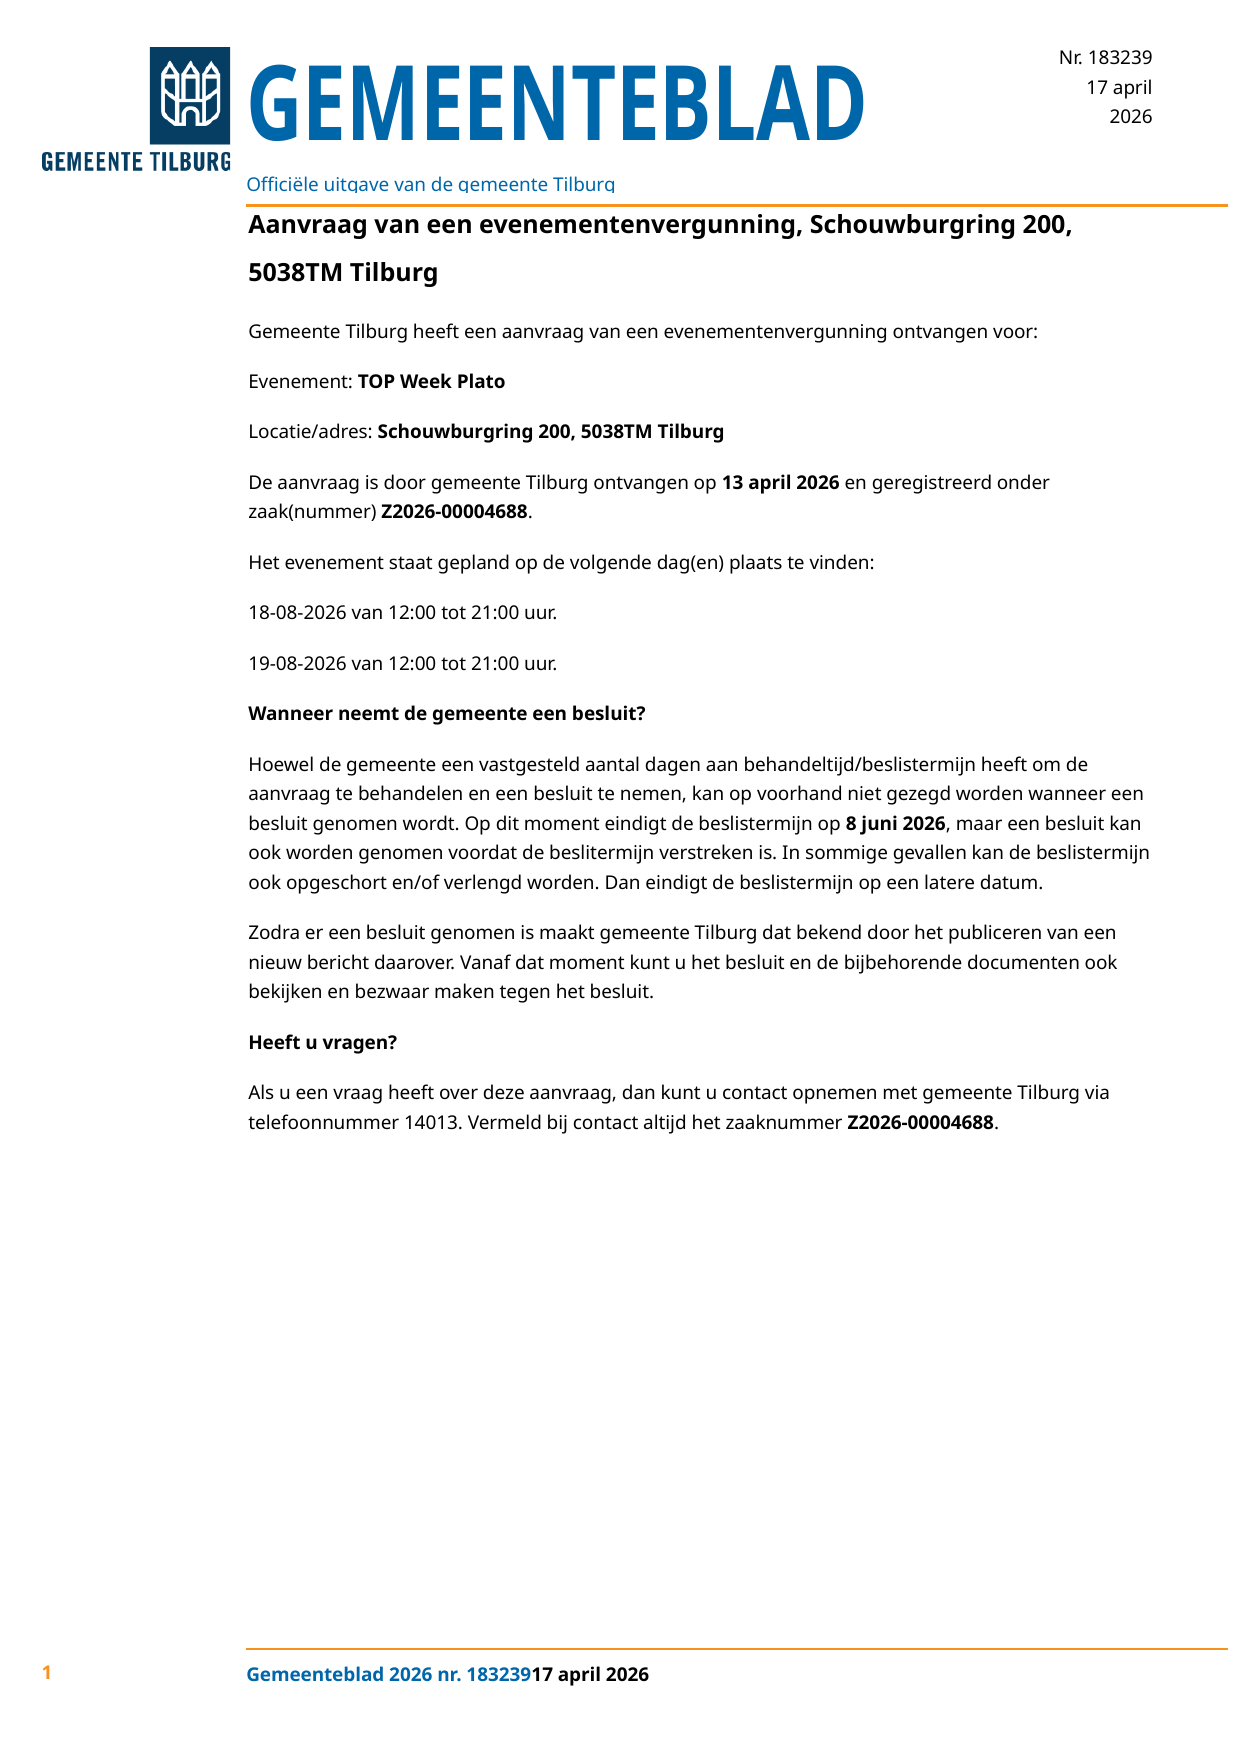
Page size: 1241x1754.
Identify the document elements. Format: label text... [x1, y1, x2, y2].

picture [41, 47, 231, 172]
text De aanvraag is door gemeente Tilburg ontvangen op 13 april 2026 en geregistreerd onder zaak(nummer) Z2026-00004688. [248, 469, 1152, 524]
text Zodra er een besluit genomen is maakt gemeente Tilburg dat bekend door het publiceren van een nieuw bericht daarover. Vanaf dat moment kunt u het besluit en de bijbehorende documenten ook bekijken en bezwaar maken tegen het besluit. [248, 919, 1152, 1004]
text Het evenement staat gepland op de volgende dag(en) plaats te vinden: [248, 549, 1152, 575]
text Aanvraag van een evenementenvergunning, Schouwburgring 200, 5038TM Tilburg [248, 207, 1152, 288]
text Wanneer neemt de gemeente een besluit? [248, 700, 1152, 726]
text Gemeente Tilburg heeft een aanvraag van een evenementenvergunning ontvangen voor: [248, 318, 1152, 344]
text 19-08-2026 van 12:00 tot 21:00 uur. [248, 650, 1152, 676]
text Locatie/adres: Schouwburgring 200, 5038TM Tilburg [248, 419, 1152, 444]
text 18-08-2026 van 12:00 tot 21:00 uur. [248, 599, 1152, 625]
text Heeft u vragen? [248, 1029, 1152, 1055]
text Hoewel de gemeente een vastgesteld aantal dagen aan behandeltijd/beslistermijn heeft om de aanvraag te behandelen en een besluit te nemen, kan op voorhand niet gezegd worden wanneer een besluit genomen wordt. Op dit moment eindigt de beslistermijn op 8 juni 2026, maar een besluit kan ook worden genomen voordat de beslitermijn verstreken is. In sommige gevallen kan de beslistermijn ook opgeschort en/of verlengd worden. Dan eindigt de beslistermijn op een latere datum. [248, 751, 1152, 895]
text Als u een vraag heeft over deze aanvraag, dan kunt u contact opnemen met gemeente Tilburg via telefoonnummer 14013. Vermeld bij contact altijd het zaaknummer Z2026-00004688. [248, 1079, 1152, 1135]
text Evenement: TOP Week Plato [248, 368, 1152, 394]
